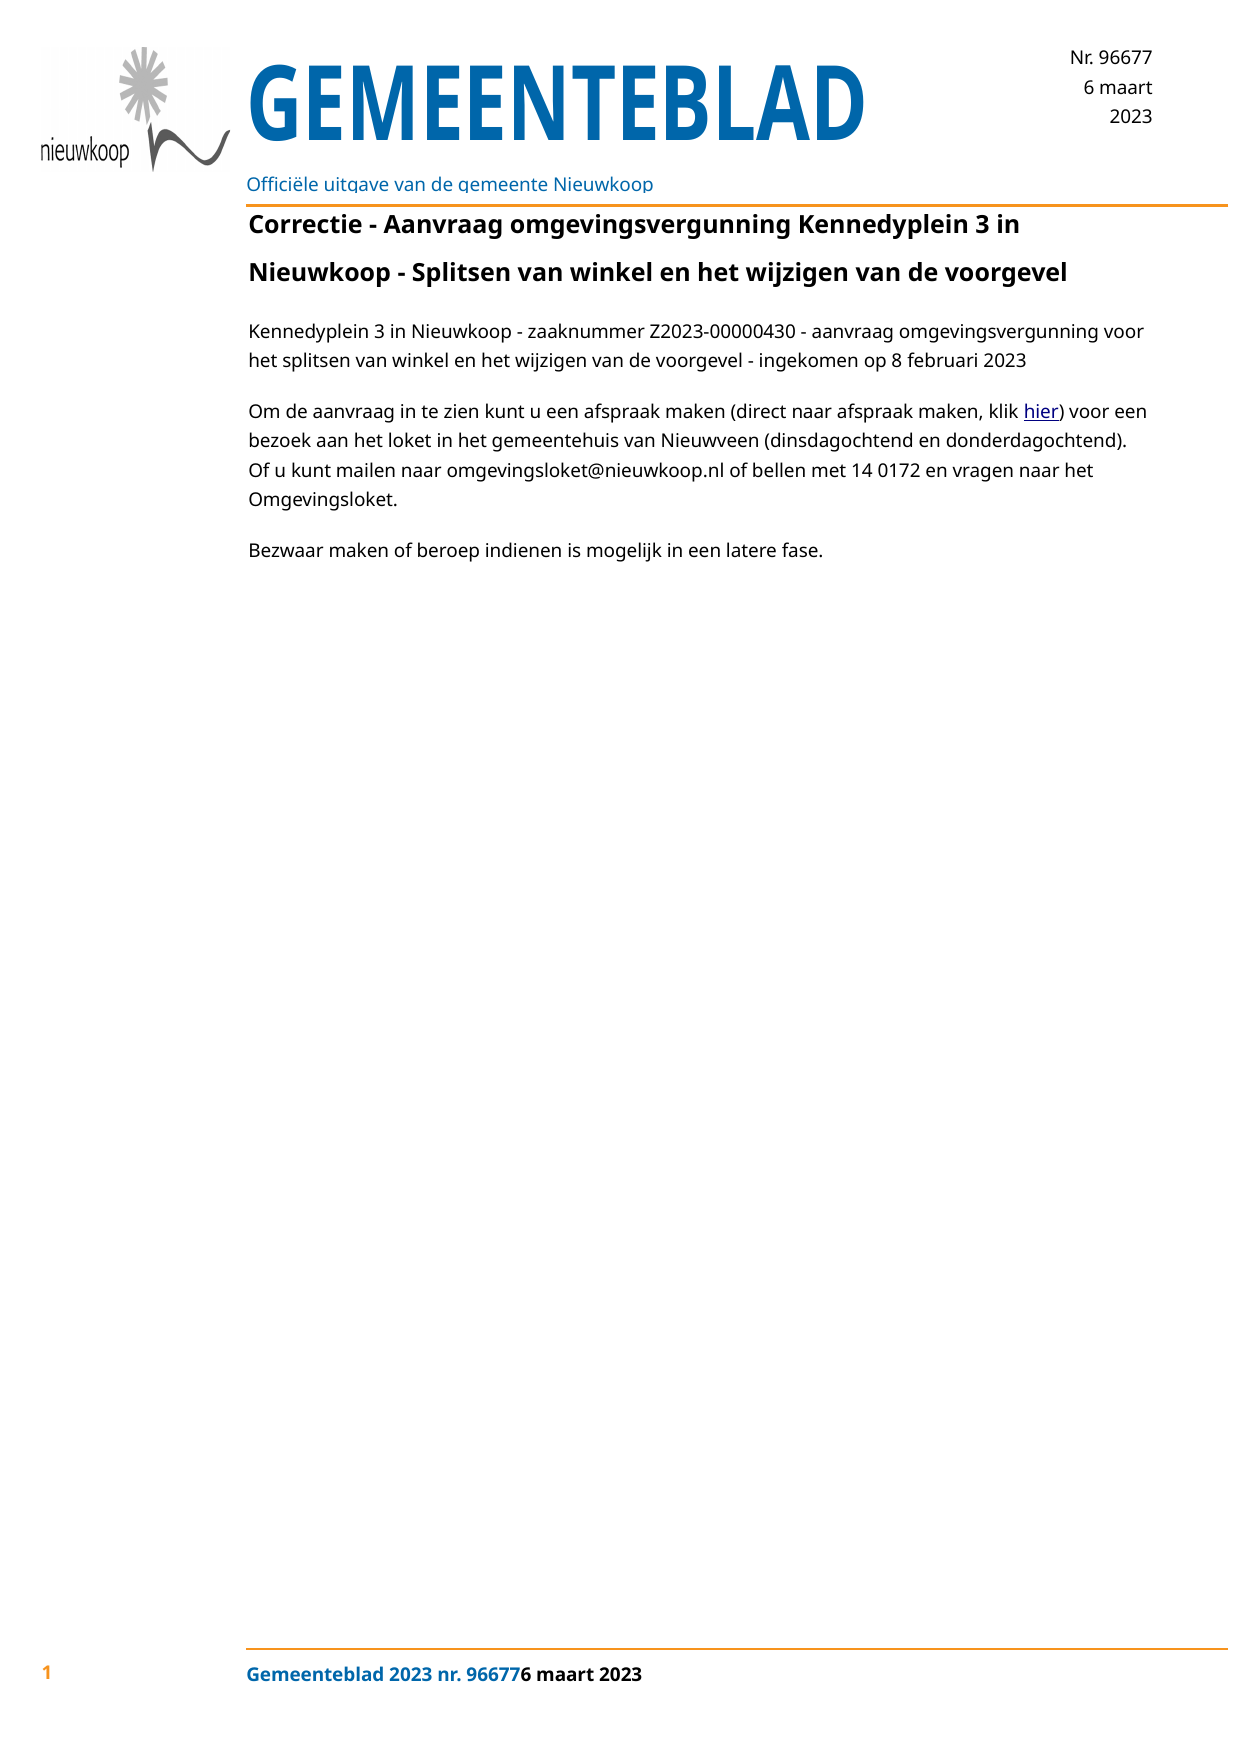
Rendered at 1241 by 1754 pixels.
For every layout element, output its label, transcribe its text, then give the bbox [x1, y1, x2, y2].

text Om de aanvraag in te zien kunt u een afspraak maken (direct naar afspraak maken, klik hier) voor een bezoek aan het loket in het gemeentehuis van Nieuwveen (dinsdagochtend en donderdagochtend). Of u kunt mailen naar omgevingsloket@nieuwkoop.nl of bellen met 14 0172 en vragen naar het Omgevingsloket. [248, 398, 1152, 512]
text Correctie - Aanvraag omgevingsvergunning Kennedyplein 3 in Nieuwkoop - Splitsen van winkel en het wijzigen van de voorgevel [248, 207, 1152, 288]
text Bezwaar maken of beroep indienen is mogelijk in een latere fase. [248, 537, 1152, 563]
picture [41, 47, 231, 172]
text Kennedyplein 3 in Nieuwkoop - zaaknummer Z2023-00000430 - aanvraag omgevingsvergunning voor het splitsen van winkel en het wijzigen van de voorgevel - ingekomen op 8 februari 2023 [248, 318, 1152, 373]
